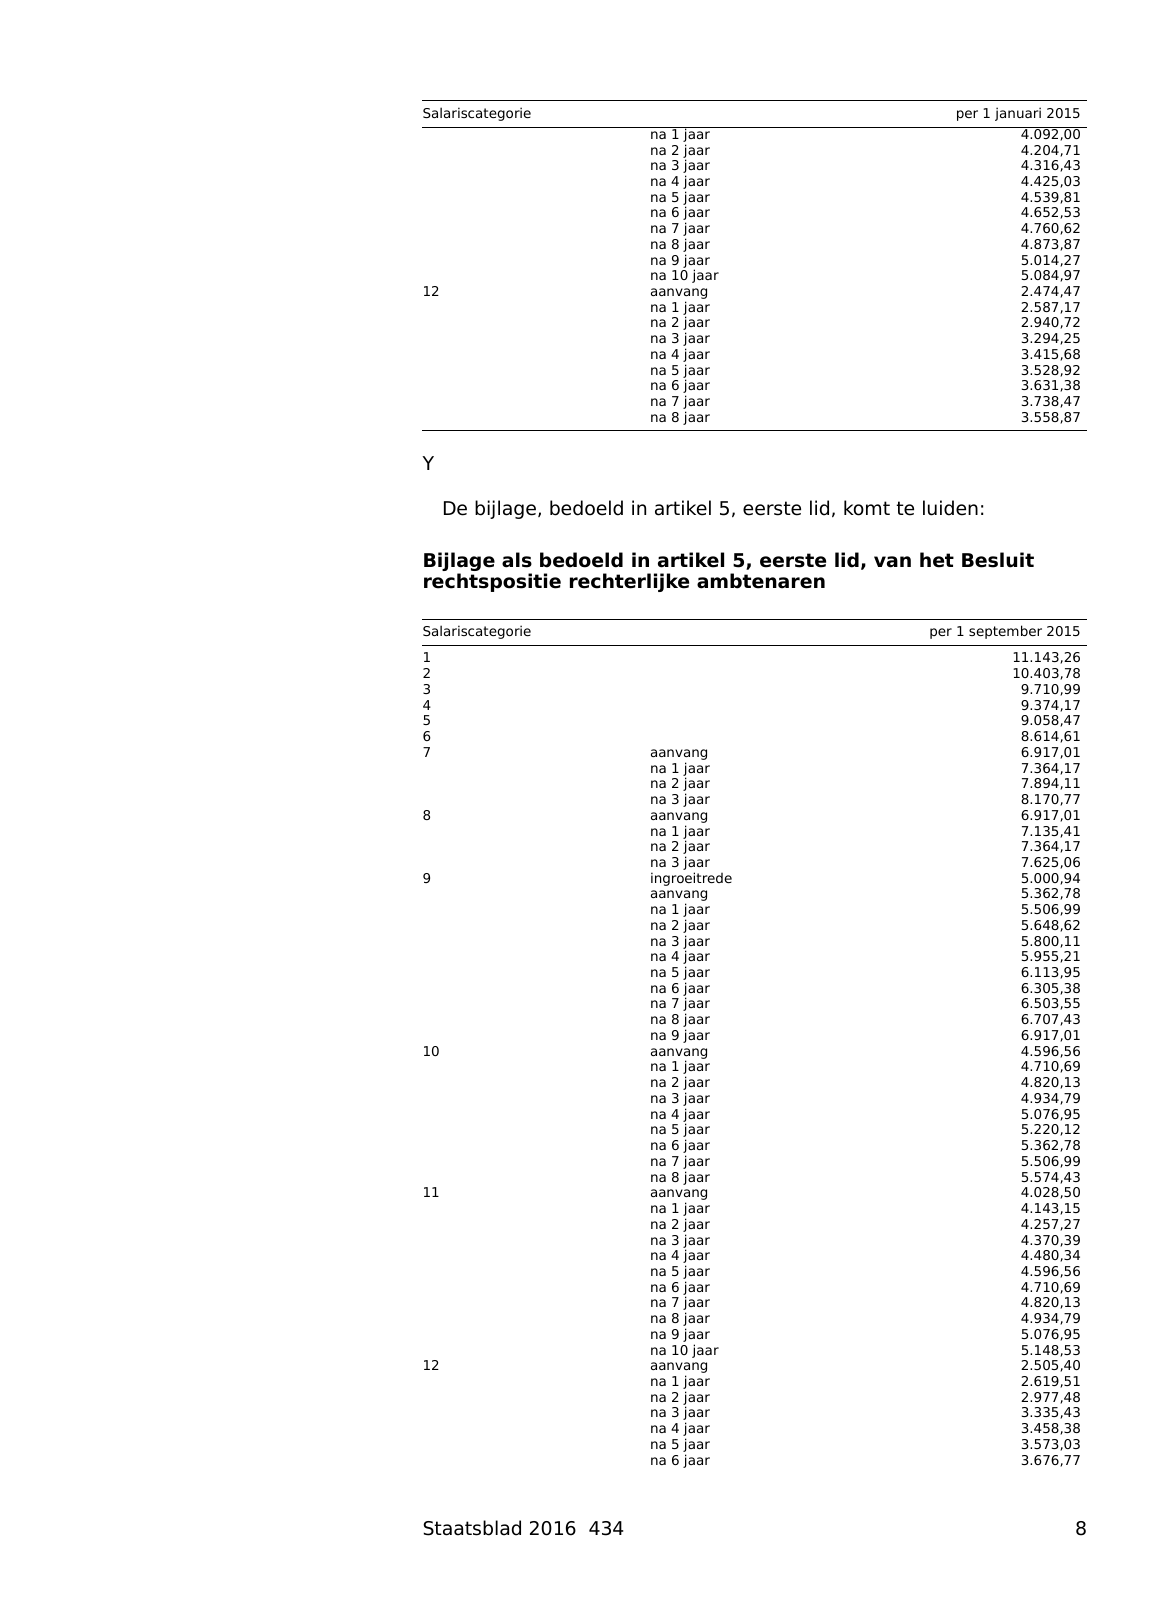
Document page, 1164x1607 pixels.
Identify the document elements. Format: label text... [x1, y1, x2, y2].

table_cell na 2 jaar [644, 142, 865, 158]
table_cell na 1 jaar [644, 1059, 865, 1075]
table_cell [644, 713, 865, 729]
table_cell 7.135,41 [865, 823, 1087, 839]
table_cell 4.710,69 [865, 1280, 1087, 1295]
table_cell 8.614,61 [865, 729, 1087, 745]
table_cell [422, 792, 644, 808]
table_cell [422, 158, 644, 174]
table_cell [422, 1217, 644, 1232]
table_cell na 7 jaar [644, 1295, 865, 1311]
table_cell [422, 1138, 644, 1154]
table_cell 3.573,03 [865, 1437, 1087, 1452]
table_cell [422, 410, 644, 430]
table_cell 8 [422, 808, 644, 823]
table_header [644, 101, 865, 127]
table_cell na 1 jaar [644, 1201, 865, 1217]
table_cell na 4 jaar [644, 174, 865, 189]
table_cell [422, 1390, 644, 1405]
table_cell [422, 253, 644, 268]
table_cell 9 [422, 871, 644, 886]
table_header Salariscategorie [422, 620, 644, 644]
table_cell aanvang [644, 1358, 865, 1374]
table_cell 3.458,38 [865, 1421, 1087, 1437]
table_cell 5.000,94 [865, 871, 1087, 886]
table_cell [422, 1012, 644, 1028]
table_cell na 2 jaar [644, 776, 865, 792]
table_cell [422, 886, 644, 902]
table_cell na 1 jaar [644, 1374, 865, 1389]
table_cell [422, 1091, 644, 1106]
table_cell [422, 949, 644, 965]
table_cell [422, 363, 644, 378]
table_cell 3 [422, 682, 644, 697]
table_cell aanvang [644, 745, 865, 760]
table_cell 7 [422, 745, 644, 760]
subtitle Bijlage als bedoeld in artikel 5, eerste lid, van het Besluit rechtspositie rechterlijke ambtenaren [422, 549, 1087, 593]
table_cell na 8 jaar [644, 1311, 865, 1327]
table_cell [422, 1201, 644, 1217]
table_cell 6.917,01 [865, 808, 1087, 823]
table_cell 6.305,38 [865, 981, 1087, 996]
table_cell 1 [422, 646, 644, 666]
table_cell [422, 1327, 644, 1342]
table_cell 2.977,48 [865, 1390, 1087, 1405]
table_cell 3.335,43 [865, 1405, 1087, 1421]
table_cell [422, 1059, 644, 1075]
table_cell 4.143,15 [865, 1201, 1087, 1217]
table_cell 6.707,43 [865, 1012, 1087, 1028]
table_cell na 1 jaar [644, 128, 865, 142]
table_cell [422, 128, 644, 142]
table_cell na 5 jaar [644, 1437, 865, 1452]
table_cell na 8 jaar [644, 410, 865, 430]
table_cell 5.220,12 [865, 1122, 1087, 1138]
table_cell 5.800,11 [865, 934, 1087, 949]
table_cell [422, 1405, 644, 1421]
table_cell ingroeitrede [644, 871, 865, 886]
table_cell aanvang [644, 284, 865, 299]
table_header Salariscategorie [422, 101, 644, 127]
table_cell 4.820,13 [865, 1075, 1087, 1091]
table_header [644, 620, 865, 644]
table_cell na 7 jaar [644, 1154, 865, 1169]
table_cell 7.364,17 [865, 760, 1087, 776]
table_cell [422, 1169, 644, 1185]
table_cell 6 [422, 729, 644, 745]
table_cell [422, 205, 644, 221]
table_cell 9.710,99 [865, 682, 1087, 697]
table_cell na 6 jaar [644, 378, 865, 394]
table_cell 3.631,38 [865, 378, 1087, 394]
table_cell 4.539,81 [865, 190, 1087, 205]
table_cell na 3 jaar [644, 1232, 865, 1248]
table_cell 4.092,00 [865, 128, 1087, 142]
table_cell 3.738,47 [865, 394, 1087, 410]
table_cell 2.619,51 [865, 1374, 1087, 1389]
table_cell 4.480,34 [865, 1248, 1087, 1264]
table_cell 8.170,77 [865, 792, 1087, 808]
table_cell [422, 394, 644, 410]
table_cell 5.084,97 [865, 268, 1087, 284]
table_cell na 6 jaar [644, 981, 865, 996]
table_cell [422, 996, 644, 1012]
table_cell [422, 902, 644, 918]
table_cell aanvang [644, 1044, 865, 1059]
table_cell [422, 1295, 644, 1311]
table_cell 2 [422, 666, 644, 682]
table_cell na 6 jaar [644, 1453, 865, 1468]
table_cell 3.558,87 [865, 410, 1087, 430]
table_cell 10 [422, 1044, 644, 1059]
table_cell 4.370,39 [865, 1232, 1087, 1248]
table_cell na 3 jaar [644, 792, 865, 808]
table_cell na 2 jaar [644, 839, 865, 855]
table_cell [422, 1122, 644, 1138]
table_cell na 6 jaar [644, 1280, 865, 1295]
table_cell [422, 1437, 644, 1452]
table_cell 5.506,99 [865, 902, 1087, 918]
table_cell 4.710,69 [865, 1059, 1087, 1075]
table_cell 5 [422, 713, 644, 729]
table_cell [422, 1106, 644, 1122]
table_cell 12 [422, 1358, 644, 1374]
table_cell [422, 823, 644, 839]
table_header per 1 januari 2015 [865, 101, 1087, 127]
table_cell na 1 jaar [644, 902, 865, 918]
table_cell 2.587,17 [865, 300, 1087, 315]
table_cell 5.148,53 [865, 1343, 1087, 1358]
table_cell na 6 jaar [644, 205, 865, 221]
table_cell na 2 jaar [644, 918, 865, 933]
table_cell [644, 682, 865, 697]
table_cell [422, 918, 644, 933]
table_cell 9.058,47 [865, 713, 1087, 729]
table_cell [422, 1421, 644, 1437]
table_cell na 1 jaar [644, 823, 865, 839]
table_cell 4.596,56 [865, 1264, 1087, 1279]
table_cell 5.574,43 [865, 1169, 1087, 1185]
table_cell [422, 1453, 644, 1468]
table_cell na 3 jaar [644, 1405, 865, 1421]
table_cell [422, 934, 644, 949]
table_cell na 9 jaar [644, 1028, 865, 1043]
table_cell 11.143,26 [865, 646, 1087, 666]
table_cell aanvang [644, 808, 865, 823]
table_cell na 3 jaar [644, 158, 865, 174]
table_cell na 9 jaar [644, 253, 865, 268]
table_cell na 5 jaar [644, 190, 865, 205]
table_cell 4.934,79 [865, 1091, 1087, 1106]
table_cell 4 [422, 698, 644, 713]
table_cell [422, 221, 644, 237]
table_cell [422, 300, 644, 315]
table_cell na 4 jaar [644, 1421, 865, 1437]
table_cell 5.362,78 [865, 1138, 1087, 1154]
table_cell na 3 jaar [644, 1091, 865, 1106]
table_cell na 1 jaar [644, 760, 865, 776]
text Y [422, 453, 1087, 475]
table_cell [422, 1154, 644, 1169]
table_cell 5.014,27 [865, 253, 1087, 268]
table_header per 1 september 2015 [865, 620, 1087, 644]
table_cell 3.294,25 [865, 331, 1087, 347]
table_cell na 10 jaar [644, 268, 865, 284]
table_cell na 5 jaar [644, 363, 865, 378]
table_cell 4.934,79 [865, 1311, 1087, 1327]
table_cell aanvang [644, 886, 865, 902]
table_cell na 4 jaar [644, 1248, 865, 1264]
table_cell [422, 1248, 644, 1264]
table_cell [422, 347, 644, 362]
table_cell [422, 1343, 644, 1358]
table_cell 3.528,92 [865, 363, 1087, 378]
table_cell na 8 jaar [644, 1169, 865, 1185]
table_cell 6.113,95 [865, 965, 1087, 981]
table_cell 4.760,62 [865, 221, 1087, 237]
table_cell na 5 jaar [644, 1264, 865, 1279]
table_cell 4.820,13 [865, 1295, 1087, 1311]
table_cell [644, 646, 865, 666]
text De bijlage, bedoeld in artikel 5, eerste lid, komt te luiden: [422, 497, 1087, 519]
table_cell na 3 jaar [644, 331, 865, 347]
table_cell na 7 jaar [644, 996, 865, 1012]
table_cell [422, 1280, 644, 1295]
table_cell 6.917,01 [865, 745, 1087, 760]
table_cell 12 [422, 284, 644, 299]
table_cell [422, 981, 644, 996]
table_cell na 5 jaar [644, 1122, 865, 1138]
table_cell na 8 jaar [644, 1012, 865, 1028]
table_cell [422, 315, 644, 331]
table_cell 4.204,71 [865, 142, 1087, 158]
table_cell na 7 jaar [644, 221, 865, 237]
table_cell [644, 666, 865, 682]
table_cell 4.425,03 [865, 174, 1087, 189]
table_cell [422, 965, 644, 981]
table_cell na 3 jaar [644, 855, 865, 871]
table_cell 7.625,06 [865, 855, 1087, 871]
table_cell [422, 855, 644, 871]
table_cell [422, 839, 644, 855]
table_cell [422, 776, 644, 792]
table_cell [422, 1028, 644, 1043]
table_cell 4.652,53 [865, 205, 1087, 221]
table_cell [422, 331, 644, 347]
table_cell na 1 jaar [644, 300, 865, 315]
table_cell 2.940,72 [865, 315, 1087, 331]
table_cell [422, 174, 644, 189]
table_cell [422, 1311, 644, 1327]
table_cell na 7 jaar [644, 394, 865, 410]
table_cell 7.364,17 [865, 839, 1087, 855]
table_cell na 2 jaar [644, 1217, 865, 1232]
table_cell 2.474,47 [865, 284, 1087, 299]
table_cell 11 [422, 1185, 644, 1201]
table_cell na 10 jaar [644, 1343, 865, 1358]
table_cell 5.362,78 [865, 886, 1087, 902]
table_cell [422, 760, 644, 776]
table_cell 4.596,56 [865, 1044, 1087, 1059]
table_cell 5.506,99 [865, 1154, 1087, 1169]
table_cell [422, 1232, 644, 1248]
table_cell [422, 1075, 644, 1091]
table_cell [422, 142, 644, 158]
table_cell [422, 1264, 644, 1279]
table_cell 5.648,62 [865, 918, 1087, 933]
table_cell [422, 237, 644, 252]
table_cell 2.505,40 [865, 1358, 1087, 1374]
table_cell [644, 698, 865, 713]
table_cell 5.076,95 [865, 1106, 1087, 1122]
table_cell na 6 jaar [644, 1138, 865, 1154]
table_cell 4.028,50 [865, 1185, 1087, 1201]
table_cell 3.415,68 [865, 347, 1087, 362]
table_cell [422, 1374, 644, 1389]
table_cell 4.316,43 [865, 158, 1087, 174]
table_cell [644, 729, 865, 745]
table_cell na 2 jaar [644, 1075, 865, 1091]
table_cell na 5 jaar [644, 965, 865, 981]
table_cell 7.894,11 [865, 776, 1087, 792]
table_cell 3.676,77 [865, 1453, 1087, 1468]
table_cell 6.503,55 [865, 996, 1087, 1012]
table_cell aanvang [644, 1185, 865, 1201]
table_cell na 2 jaar [644, 315, 865, 331]
table_cell 9.374,17 [865, 698, 1087, 713]
table_cell 6.917,01 [865, 1028, 1087, 1043]
table_cell 10.403,78 [865, 666, 1087, 682]
table_cell na 4 jaar [644, 1106, 865, 1122]
table_cell [422, 268, 644, 284]
table_cell na 3 jaar [644, 934, 865, 949]
table_cell 4.873,87 [865, 237, 1087, 252]
table_cell na 2 jaar [644, 1390, 865, 1405]
table_cell [422, 378, 644, 394]
table_cell 5.955,21 [865, 949, 1087, 965]
table_cell [422, 190, 644, 205]
table_cell na 9 jaar [644, 1327, 865, 1342]
table_cell na 8 jaar [644, 237, 865, 252]
table_cell na 4 jaar [644, 949, 865, 965]
table_cell 5.076,95 [865, 1327, 1087, 1342]
table_cell na 4 jaar [644, 347, 865, 362]
table_cell 4.257,27 [865, 1217, 1087, 1232]
